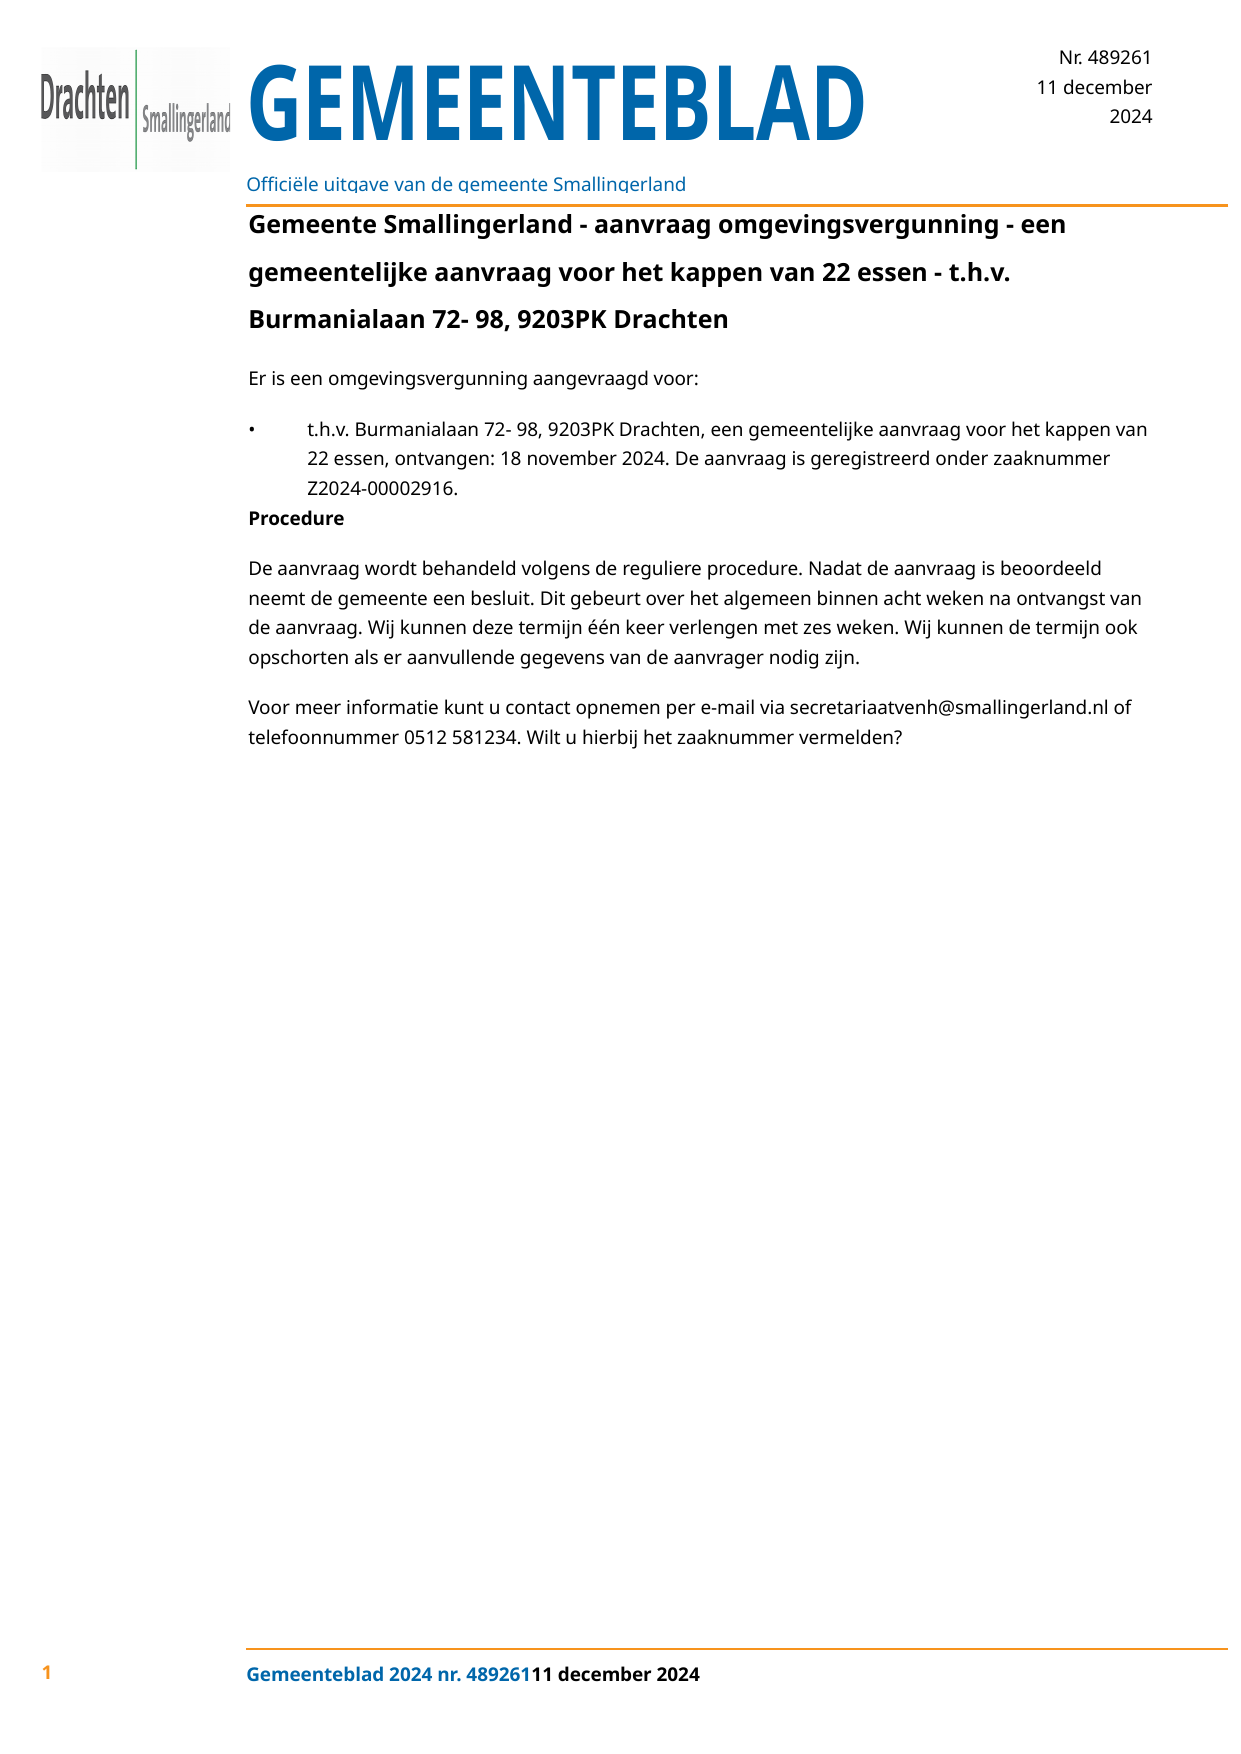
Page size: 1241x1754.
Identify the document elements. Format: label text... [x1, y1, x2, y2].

picture [41, 47, 231, 172]
text Er is een omgevingsvergunning aangevraagd voor: [248, 366, 1152, 391]
list t.h.v. Burmanialaan 72- 98, 9203PK Drachten, een gemeentelijke aanvraag voor het kappen van 22 essen, ontvangen: 18 november 2024. De aanvraag is geregistreerd onder zaaknummer Z2024-00002916. [248, 416, 1152, 501]
text Procedure [248, 505, 1152, 530]
text Voor meer informatie kunt u contact opnemen per e-mail via secretariaatvenh@smallingerland.nl of telefoonnummer 0512 581234. Wilt u hierbij het zaaknummer vermelden? [248, 694, 1152, 749]
text De aanvraag wordt behandeld volgens de reguliere procedure. Nadat de aanvraag is beoordeeld neemt de gemeente een besluit. Dit gebeurt over het algemeen binnen acht weken na ontvangst van de aanvraag. Wij kunnen deze termijn één keer verlengen met zes weken. Wij kunnen de termijn ook opschorten als er aanvullende gegevens van de aanvrager nodig zijn. [248, 555, 1152, 669]
text Gemeente Smallingerland - aanvraag omgevingsvergunning - een gemeentelijke aanvraag voor het kappen van 22 essen - t.h.v. Burmanialaan 72- 98, 9203PK Drachten [248, 207, 1152, 336]
